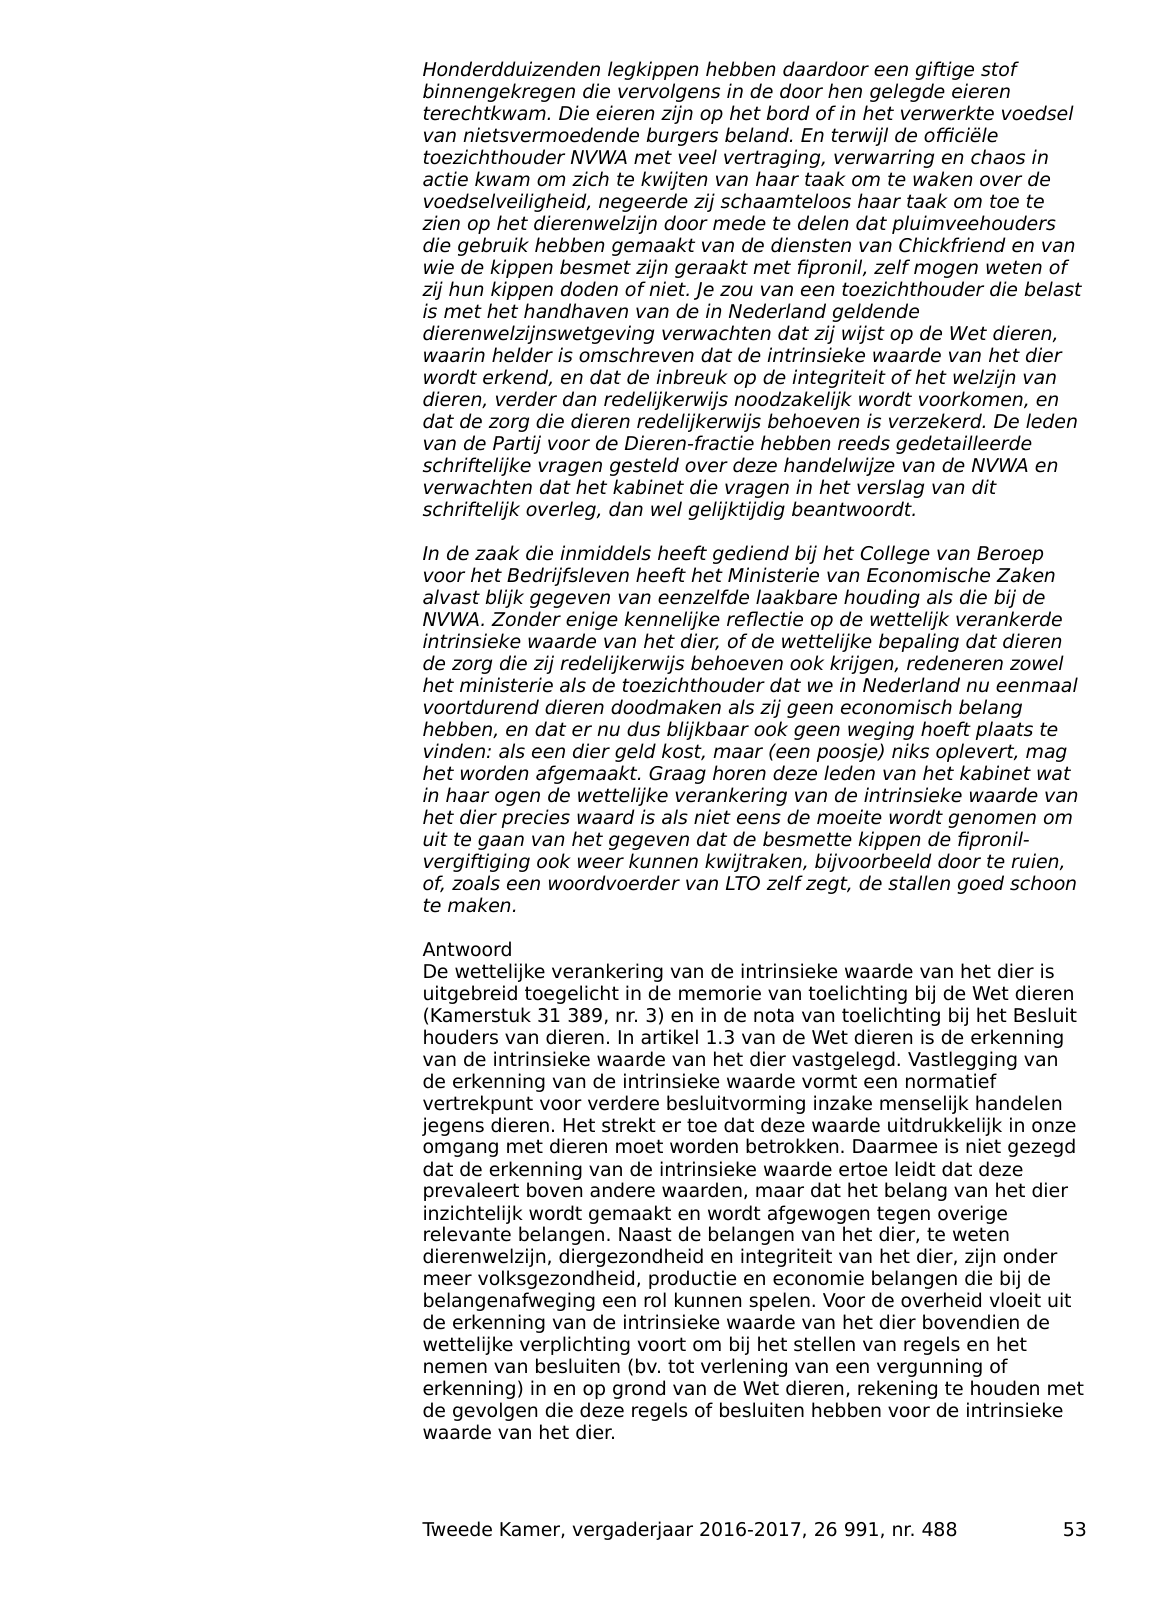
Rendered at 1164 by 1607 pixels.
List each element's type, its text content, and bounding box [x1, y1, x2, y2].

text De wettelijke verankering van de intrinsieke waarde van het dier is uitgebreid toegelicht in de memorie van toelichting bij de Wet dieren (Kamerstuk 31 389, nr. 3) en in de nota van toelichting bij het Besluit houders van dieren. In artikel 1.3 van de Wet dieren is de erkenning van de intrinsieke waarde van het dier vastgelegd. Vastlegging van de erkenning van de intrinsieke waarde vormt een normatief vertrekpunt voor verdere besluitvorming inzake menselijk handelen jegens dieren. Het strekt er toe dat deze waarde uitdrukkelijk in onze omgang met dieren moet worden betrokken. Daarmee is niet gezegd dat de erkenning van de intrinsieke waarde ertoe leidt dat deze prevaleert boven andere waarden, maar dat het belang van het dier inzichtelijk wordt gemaakt en wordt afgewogen tegen overige relevante belangen. Naast de belangen van het dier, te weten dierenwelzijn, diergezondheid en integriteit van het dier, zijn onder meer volksgezondheid, productie en economie belangen die bij de belangenafweging een rol kunnen spelen. Voor de overheid vloeit uit de erkenning van de intrinsieke waarde van het dier bovendien de wettelijke verplichting voort om bij het stellen van regels en het nemen van besluiten (bv. tot verlening van een vergunning of erkenning) in en op grond van de Wet dieren, rekening te houden met de gevolgen die deze regels of besluiten hebben voor de intrinsieke waarde van het dier. [422, 961, 1087, 1444]
text Honderdduizenden legkippen hebben daardoor een giftige stof binnengekregen die vervolgens in de door hen gelegde eieren terechtkwam. Die eieren zijn op het bord of in het verwerkte voedsel van nietsvermoedende burgers beland. En terwijl de officiële toezichthouder NVWA met veel vertraging, verwarring en chaos in actie kwam om zich te kwijten van haar taak om te waken over de voedselveiligheid, negeerde zij schaamteloos haar taak om toe te zien op het dierenwelzijn door mede te delen dat pluimveehouders die gebruik hebben gemaakt van de diensten van Chickfriend en van wie de kippen besmet zijn geraakt met fipronil, zelf mogen weten of zij hun kippen doden of niet. Je zou van een toezichthouder die belast is met het handhaven van de in Nederland geldende dierenwelzijnswetgeving verwachten dat zij wijst op de Wet dieren, waarin helder is omschreven dat de intrinsieke waarde van het dier wordt erkend, en dat de inbreuk op de integriteit of het welzijn van dieren, verder dan redelijkerwijs noodzakelijk wordt voorkomen, en dat de zorg die dieren redelijkerwijs behoeven is verzekerd. De leden van de Partij voor de Dieren-fractie hebben reeds gedetailleerde schriftelijke vragen gesteld over deze handelwijze van de NVWA en verwachten dat het kabinet die vragen in het verslag van dit schriftelijk overleg, dan wel gelijktijdig beantwoordt. [422, 59, 1087, 521]
text In de zaak die inmiddels heeft gediend bij het College van Beroep voor het Bedrijfsleven heeft het Ministerie van Economische Zaken alvast blijk gegeven van eenzelfde laakbare houding als die bij de NVWA. Zonder enige kennelijke reflectie op de wettelijk verankerde intrinsieke waarde van het dier, of de wettelijke bepaling dat dieren de zorg die zij redelijkerwijs behoeven ook krijgen, redeneren zowel het ministerie als de toezichthouder dat we in Nederland nu eenmaal voortdurend dieren doodmaken als zij geen economisch belang hebben, en dat er nu dus blijkbaar ook geen weging hoeft plaats te vinden: als een dier geld kost, maar (een poosje) niks oplevert, mag het worden afgemaakt. Graag horen deze leden van het kabinet wat in haar ogen de wettelijke verankering van de intrinsieke waarde van het dier precies waard is als niet eens de moeite wordt genomen om uit te gaan van het gegeven dat de besmette kippen de fipronil-vergiftiging ook weer kunnen kwijtraken, bijvoorbeeld door te ruien, of, zoals een woordvoerder van LTO zelf zegt, de stallen goed schoon te maken. [422, 543, 1087, 916]
text Antwoord [422, 939, 1087, 961]
